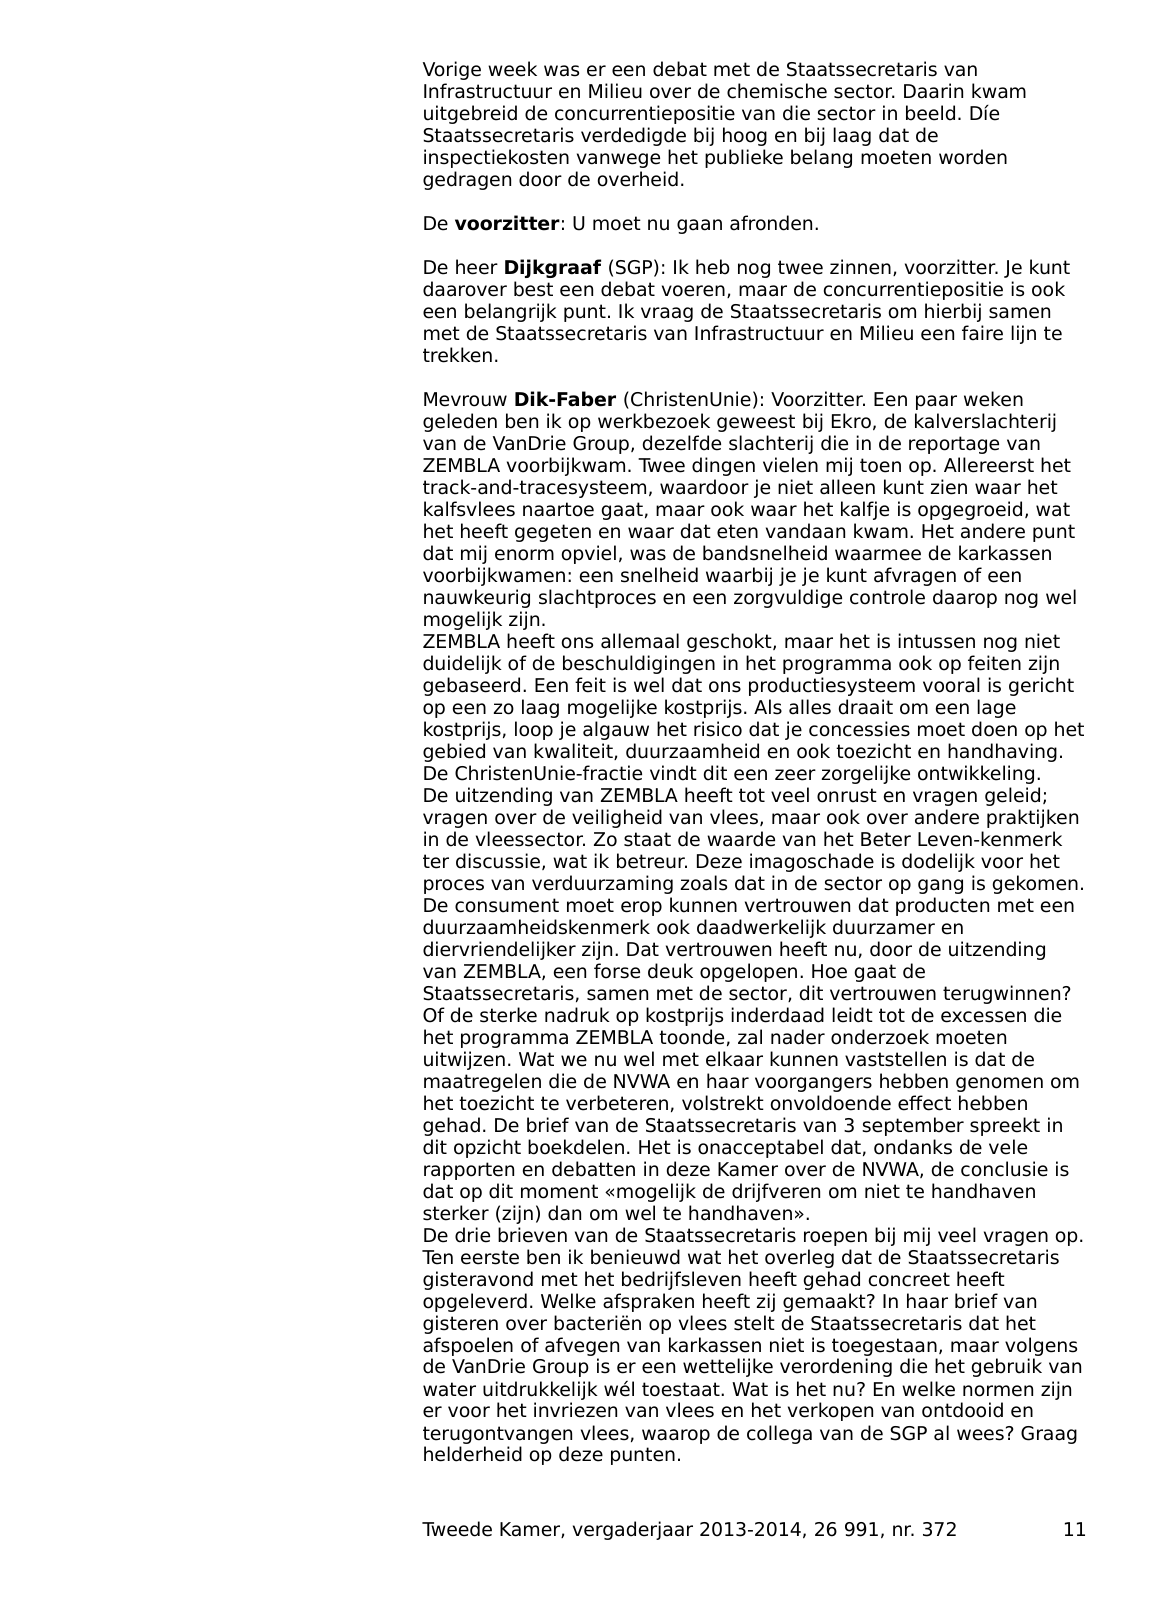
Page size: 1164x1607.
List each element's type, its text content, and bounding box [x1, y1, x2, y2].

text ZEMBLA heeft ons allemaal geschokt, maar het is intussen nog niet duidelijk of de beschuldigingen in het programma ook op feiten zijn gebaseerd. Een feit is wel dat ons productiesysteem vooral is gericht op een zo laag mogelijke kostprijs. Als alles draait om een lage kostprijs, loop je algauw het risico dat je concessies moet doen op het gebied van kwaliteit, duurzaamheid en ook toezicht en handhaving. De ChristenUnie-fractie vindt dit een zeer zorgelijke ontwikkeling. [422, 631, 1087, 785]
text De uitzending van ZEMBLA heeft tot veel onrust en vragen geleid; vragen over de veiligheid van vlees, maar ook over andere praktijken in de vleessector. Zo staat de waarde van het Beter Leven-kenmerk ter discussie, wat ik betreur. Deze imagoschade is dodelijk voor het proces van verduurzaming zoals dat in de sector op gang is gekomen. De consument moet erop kunnen vertrouwen dat producten met een duurzaamheidskenmerk ook daadwerkelijk duurzamer en diervriendelijker zijn. Dat vertrouwen heeft nu, door de uitzending van ZEMBLA, een forse deuk opgelopen. Hoe gaat de Staatssecretaris, samen met de sector, dit vertrouwen terugwinnen? [422, 785, 1087, 1005]
text De drie brieven van de Staatssecretaris roepen bij mij veel vragen op. Ten eerste ben ik benieuwd wat het overleg dat de Staatssecretaris gisteravond met het bedrijfsleven heeft gehad concreet heeft opgeleverd. Welke afspraken heeft zij gemaakt? In haar brief van gisteren over bacteriën op vlees stelt de Staatssecretaris dat het afspoelen of afvegen van karkassen niet is toegestaan, maar volgens de VanDrie Group is er een wettelijke verordening die het gebruik van water uitdrukkelijk wél toestaat. Wat is het nu? En welke normen zijn er voor het invriezen van vlees en het verkopen van ontdooid en terugontvangen vlees, waarop de collega van de SGP al wees? Graag helderheid op deze punten. [422, 1224, 1087, 1466]
text Of de sterke nadruk op kostprijs inderdaad leidt tot de excessen die het programma ZEMBLA toonde, zal nader onderzoek moeten uitwijzen. Wat we nu wel met elkaar kunnen vaststellen is dat de maatregelen die de NVWA en haar voorgangers hebben genomen om het toezicht te verbeteren, volstrekt onvoldoende effect hebben gehad. De brief van de Staatssecretaris van 3 september spreekt in dit opzicht boekdelen. Het is onacceptabel dat, ondanks de vele rapporten en debatten in deze Kamer over de NVWA, de conclusie is dat op dit moment «mogelijk de drijfveren om niet te handhaven sterker (zijn) dan om wel te handhaven». [422, 1005, 1087, 1224]
text De voorzitter: U moet nu gaan afronden. [422, 213, 1087, 235]
text Vorige week was er een debat met de Staatssecretaris van Infrastructuur en Milieu over de chemische sector. Daarin kwam uitgebreid de concurrentiepositie van die sector in beeld. Díe Staatssecretaris verdedigde bij hoog en bij laag dat de inspectiekosten vanwege het publieke belang moeten worden gedragen door de overheid. [422, 59, 1087, 191]
text De heer Dijkgraaf (SGP): Ik heb nog twee zinnen, voorzitter. Je kunt daarover best een debat voeren, maar de concurrentiepositie is ook een belangrijk punt. Ik vraag de Staatssecretaris om hierbij samen met de Staatssecretaris van Infrastructuur en Milieu een faire lijn te trekken. [422, 257, 1087, 367]
text Mevrouw Dik-Faber (ChristenUnie): Voorzitter. Een paar weken geleden ben ik op werkbezoek geweest bij Ekro, de kalverslachterij van de VanDrie Group, dezelfde slachterij die in de reportage van ZEMBLA voorbijkwam. Twee dingen vielen mij toen op. Allereerst het track-and-tracesysteem, waardoor je niet alleen kunt zien waar het kalfsvlees naartoe gaat, maar ook waar het kalfje is opgegroeid, wat het heeft gegeten en waar dat eten vandaan kwam. Het andere punt dat mij enorm opviel, was de bandsnelheid waarmee de karkassen voorbijkwamen: een snelheid waarbij je je kunt afvragen of een nauwkeurig slachtproces en een zorgvuldige controle daarop nog wel mogelijk zijn. [422, 389, 1087, 631]
